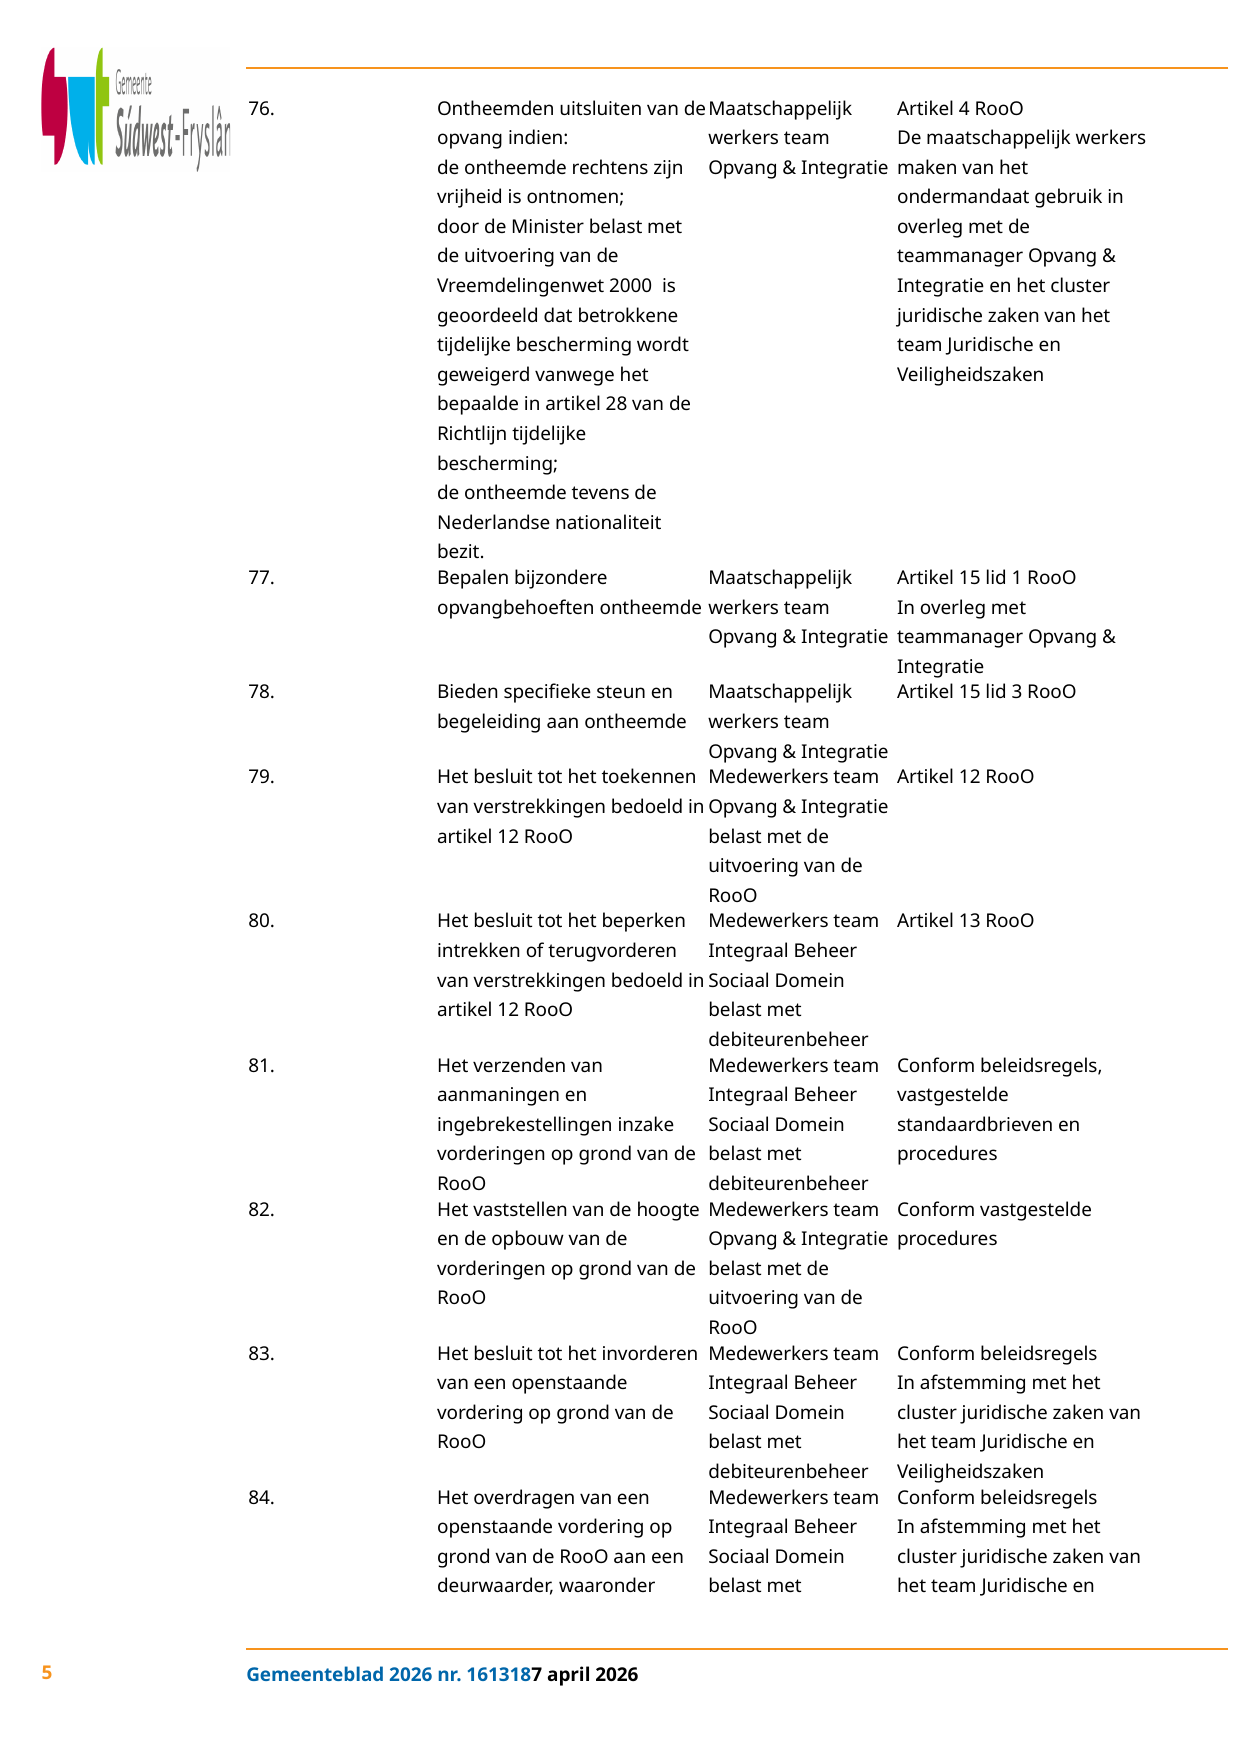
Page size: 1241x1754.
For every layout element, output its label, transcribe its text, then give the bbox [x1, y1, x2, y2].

table_cell Conform beleidsregels, vastgestelde standaardbrieven en procedures [897, 1052, 1152, 1196]
table_cell Conform vastgestelde procedures [897, 1196, 1152, 1340]
table_cell Medewerkers team Integraal Beheer Sociaal Domein belast met debiteurenbeheer [708, 1052, 897, 1196]
table_cell Het verzenden van aanmaningen en ingebrekestellingen inzake vorderingen op grond van de RooO [437, 1052, 708, 1196]
table_cell 82. [248, 1196, 437, 1340]
table_cell Bepalen bijzondere opvangbehoeften ontheemde [437, 564, 708, 679]
table_cell 79. [248, 764, 437, 908]
table_cell 84. [248, 1484, 437, 1598]
table_cell 77. [248, 564, 437, 679]
table_cell 81. [248, 1052, 437, 1196]
table_cell Artikel 15 lid 1 RooO In overleg met teammanager Opvang & Integratie [897, 564, 1152, 679]
table_cell Conform beleidsregels In afstemming met het cluster juridische zaken van het team Juridische en [897, 1484, 1152, 1598]
table_cell Medewerkers team Opvang & Integratie belast met de uitvoering van de RooO [708, 1196, 897, 1340]
table_cell Artikel 12 RooO [897, 764, 1152, 908]
table_cell 78. [248, 679, 437, 764]
table_cell Medewerkers team Integraal Beheer Sociaal Domein belast met debiteurenbeheer [708, 908, 897, 1052]
table_cell Het besluit tot het toekennen van verstrekkingen bedoeld in artikel 12 RooO [437, 764, 708, 908]
table_cell Het overdragen van een openstaande vordering op grond van de RooO aan een deurwaarder, waaronder [437, 1484, 708, 1598]
table_cell 80. [248, 908, 437, 1052]
table_cell Het besluit tot het invorderen van een openstaande vordering op grond van de RooO [437, 1340, 708, 1484]
table_cell Het besluit tot het beperken intrekken of terugvorderen van verstrekkingen bedoeld in artikel 12 RooO [437, 908, 708, 1052]
table_cell Bieden specifieke steun en begeleiding aan ontheemde [437, 679, 708, 764]
table_cell Maatschappelijk werkers team Opvang & Integratie [708, 95, 897, 564]
table_cell 83. [248, 1340, 437, 1484]
table_cell Medewerkers team Integraal Beheer Sociaal Domein belast met [708, 1484, 897, 1598]
table_cell Medewerkers team Integraal Beheer Sociaal Domein belast met debiteurenbeheer [708, 1340, 897, 1484]
table_cell Het vaststellen van de hoogte en de opbouw van de vorderingen op grond van de RooO [437, 1196, 708, 1340]
table_cell Conform beleidsregels In afstemming met het cluster juridische zaken van het team Juridische en Veiligheidszaken [897, 1340, 1152, 1484]
table_cell Medewerkers team Opvang & Integratie belast met de uitvoering van de RooO [708, 764, 897, 908]
table_cell Maatschappelijk werkers team Opvang & Integratie [708, 679, 897, 764]
table_cell Artikel 4 RooO De maatschappelijk werkers maken van het ondermandaat gebruik in overleg met de teammanager Opvang & Integratie en het cluster juridische zaken van het team Juridische en Veiligheidszaken [897, 95, 1152, 564]
table_cell Maatschappelijk werkers team Opvang & Integratie [708, 564, 897, 679]
picture [41, 47, 231, 172]
table_cell Artikel 13 RooO [897, 908, 1152, 1052]
table_cell 76. [248, 95, 437, 564]
table_cell Ontheemden uitsluiten van de opvang indien: de ontheemde rechtens zijn vrijheid is ontnomen; door de Minister belast met de uitvoering van de Vreemdelingenwet 2000 is geoordeeld dat betrokkene tijdelijke bescherming wordt geweigerd vanwege het bepaalde in artikel 28 van de Richtlijn tijdelijke bescherming; de ontheemde tevens de Nederlandse nationaliteit bezit. [437, 95, 708, 564]
table_cell Artikel 15 lid 3 RooO [897, 679, 1152, 764]
